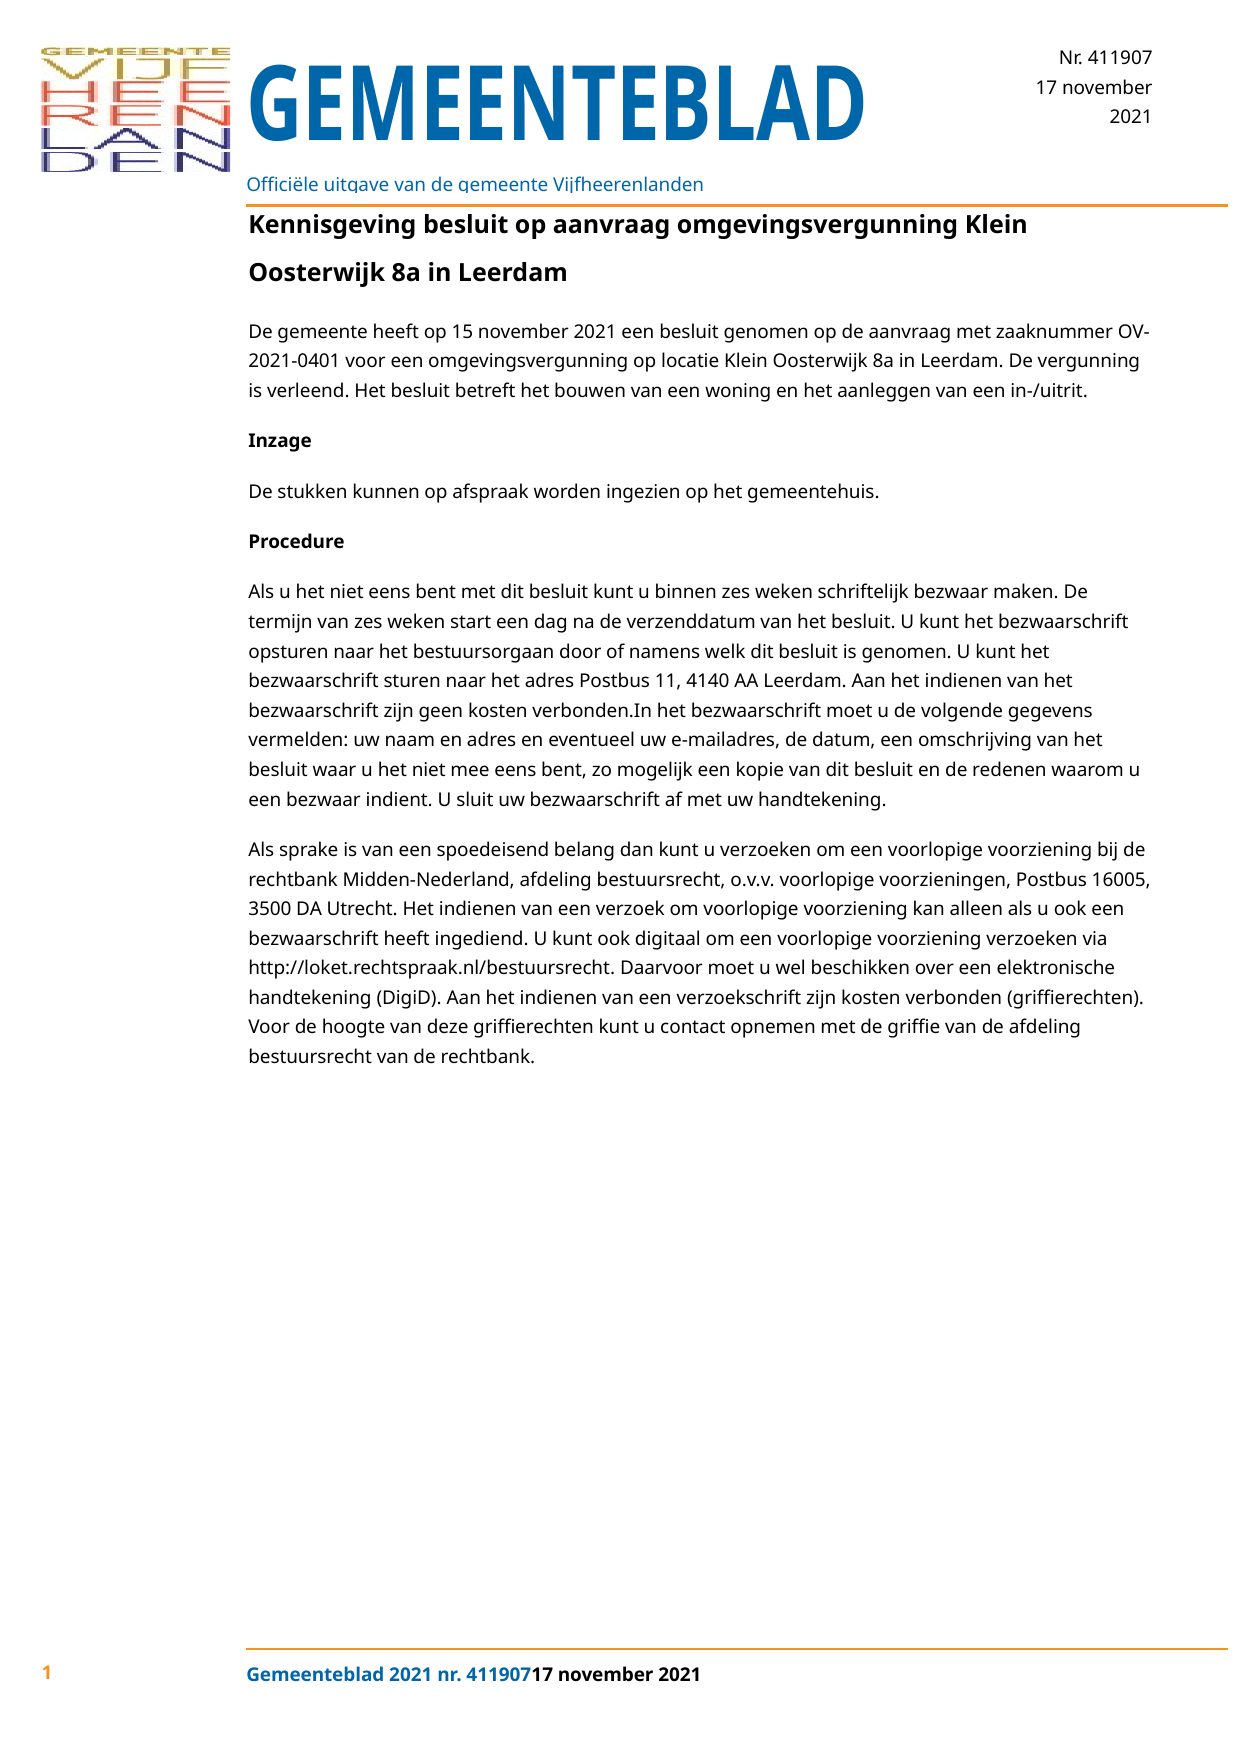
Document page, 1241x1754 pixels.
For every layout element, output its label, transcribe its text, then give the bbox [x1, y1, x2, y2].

text Inzage [248, 427, 1152, 453]
text Als sprake is van een spoedeisend belang dan kunt u verzoeken om een voorlopige voorziening bij de rechtbank Midden-Nederland, afdeling bestuursrecht, o.v.v. voorlopige voorzieningen, Postbus 16005, 3500 DA Utrecht. Het indienen van een verzoek om voorlopige voorziening kan alleen als u ook een bezwaarschrift heeft ingediend. U kunt ook digitaal om een voorlopige voorziening verzoeken via http://loket.rechtspraak.nl/bestuursrecht. Daarvoor moet u wel beschikken over een elektronische handtekening (DigiD). Aan het indienen van een verzoekschrift zijn kosten verbonden (griffierechten). Voor de hoogte van deze griffierechten kunt u contact opnemen met de griffie van de afdeling bestuursrecht van de rechtbank. [248, 836, 1152, 1069]
text Procedure [248, 528, 1152, 554]
picture [41, 47, 231, 172]
text De stukken kunnen op afspraak worden ingezien op het gemeentehuis. [248, 478, 1152, 504]
text De gemeente heeft op 15 november 2021 een besluit genomen op de aanvraag met zaaknummer OV-2021-0401 voor een omgevingsvergunning op locatie Klein Oosterwijk 8a in Leerdam. De vergunning is verleend. Het besluit betreft het bouwen van een woning en het aanleggen van een in-/uitrit. [248, 318, 1152, 403]
text Als u het niet eens bent met dit besluit kunt u binnen zes weken schriftelijk bezwaar maken. De termijn van zes weken start een dag na de verzenddatum van het besluit. U kunt het bezwaarschrift opsturen naar het bestuursorgaan door of namens welk dit besluit is genomen. U kunt het bezwaarschrift sturen naar het adres Postbus 11, 4140 AA Leerdam. Aan het indienen van het bezwaarschrift zijn geen kosten verbonden.In het bezwaarschrift moet u de volgende gegevens vermelden: uw naam en adres en eventueel uw e-mailadres, de datum, een omschrijving van het besluit waar u het niet mee eens bent, zo mogelijk een kopie van dit besluit en de redenen waarom u een bezwaar indient. U sluit uw bezwaarschrift af met uw handtekening. [248, 579, 1152, 812]
text Kennisgeving besluit op aanvraag omgevingsvergunning Klein Oosterwijk 8a in Leerdam [248, 207, 1152, 288]
